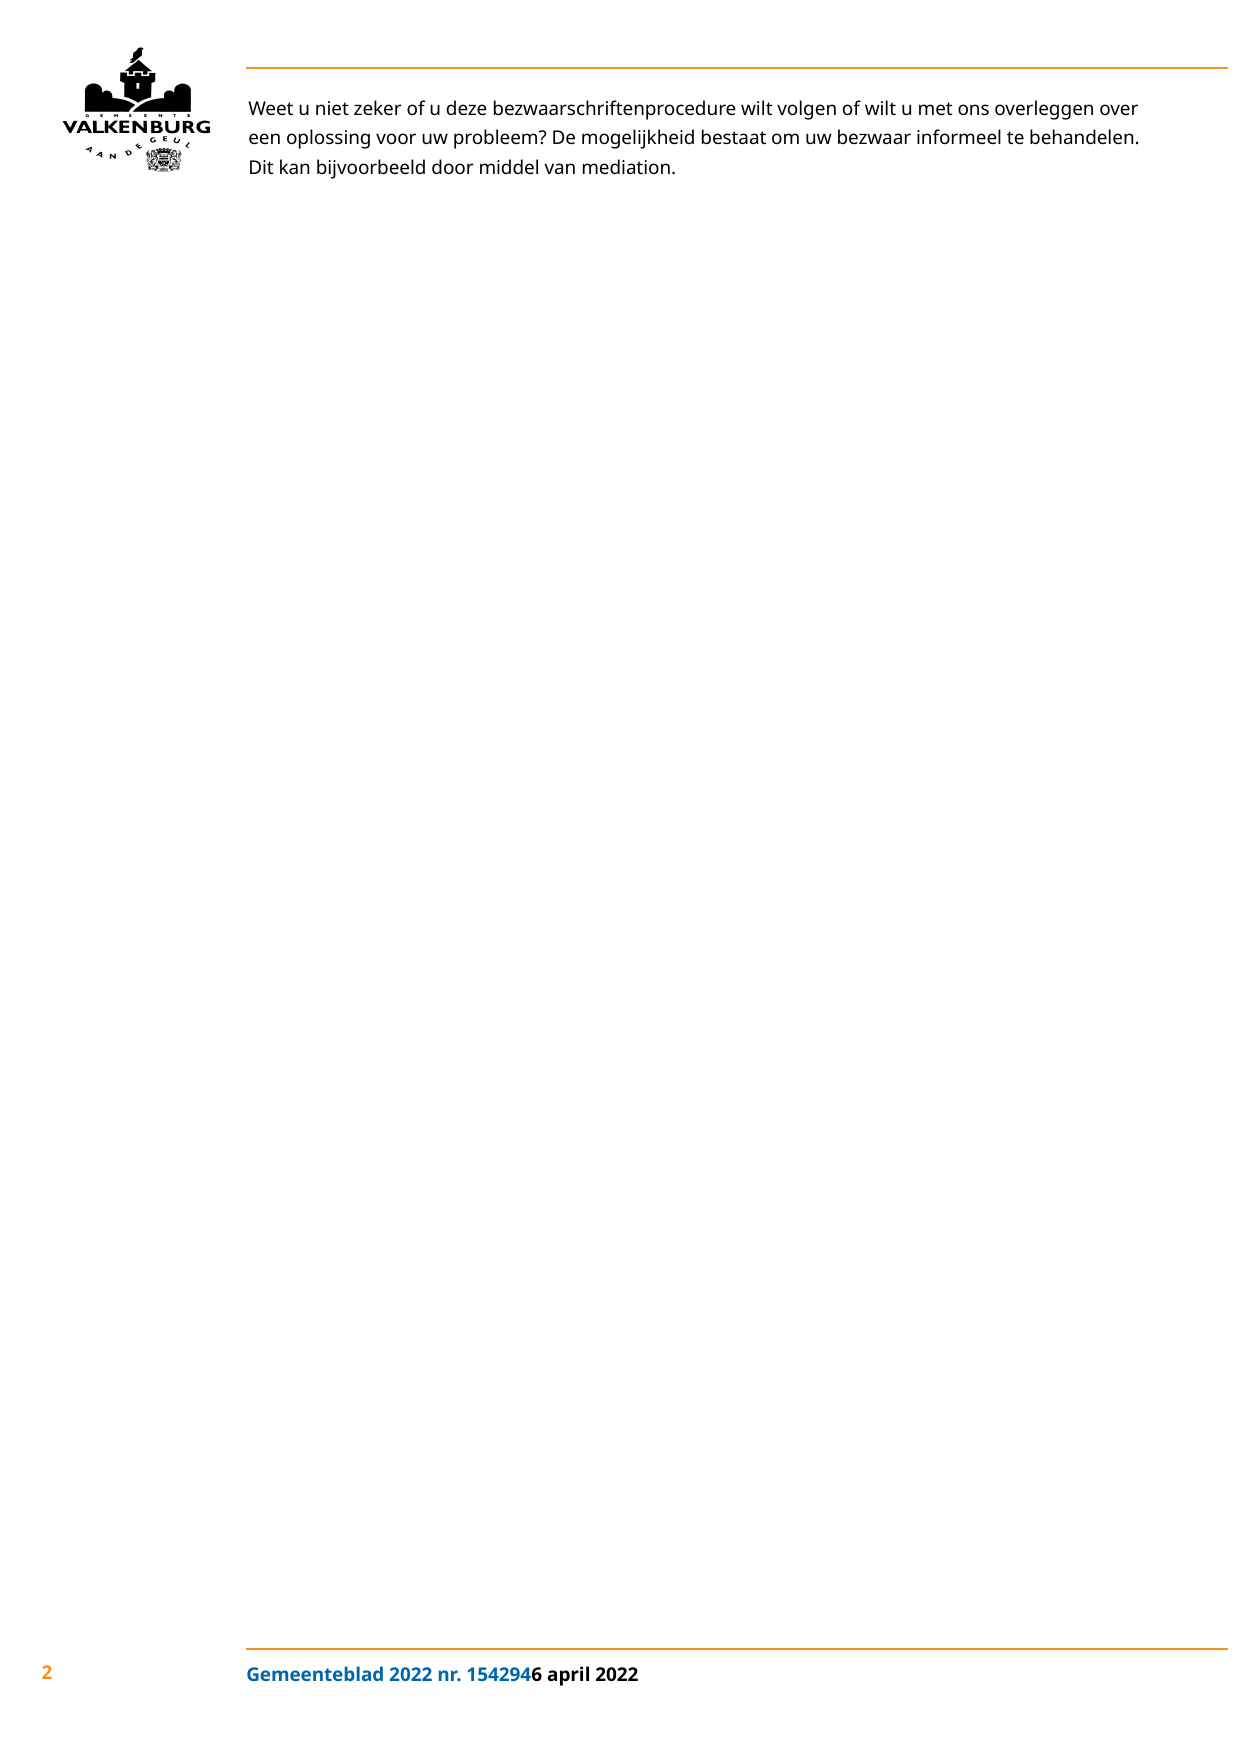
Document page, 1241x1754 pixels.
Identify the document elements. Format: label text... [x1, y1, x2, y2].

text Weet u niet zeker of u deze bezwaarschriftenprocedure wilt volgen of wilt u met ons overleggen over een oplossing voor uw probleem? De mogelijkheid bestaat om uw bezwaar informeel te behandelen. Dit kan bijvoorbeeld door middel van mediation. [248, 95, 1152, 180]
picture [41, 47, 231, 172]
